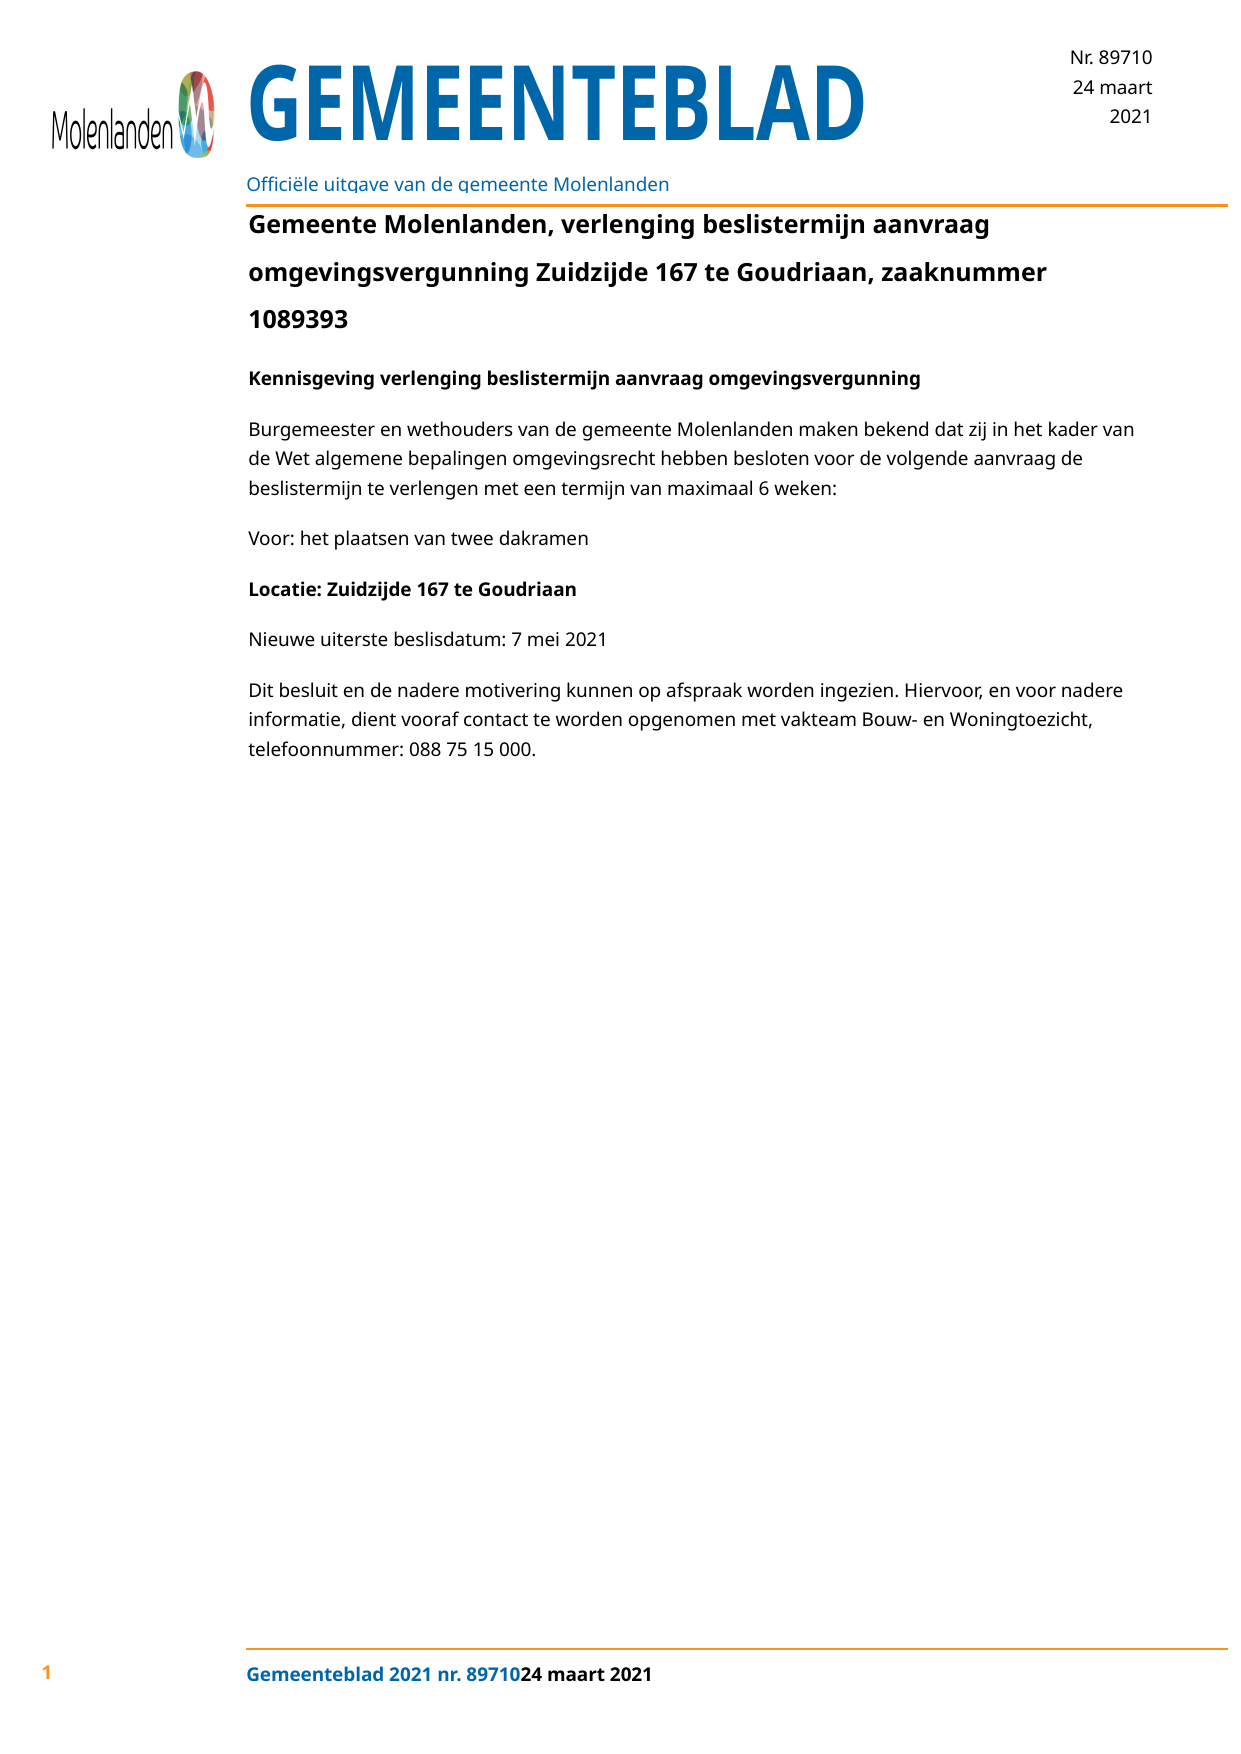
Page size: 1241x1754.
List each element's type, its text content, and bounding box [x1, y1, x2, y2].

text Nieuwe uiterste beslisdatum: 7 mei 2021 [248, 626, 1152, 652]
text Burgemeester en wethouders van de gemeente Molenlanden maken bekend dat zij in het kader van de Wet algemene bepalingen omgevingsrecht hebben besloten voor de volgende aanvraag de beslistermijn te verlengen met een termijn van maximaal 6 weken: [248, 416, 1152, 501]
text Voor: het plaatsen van twee dakramen [248, 526, 1152, 551]
text Gemeente Molenlanden, verlenging beslistermijn aanvraag omgevingsvergunning Zuidzijde 167 te Goudriaan, zaaknummer 1089393 [248, 207, 1152, 336]
text Locatie: Zuidzijde 167 te Goudriaan [248, 576, 1152, 602]
text Dit besluit en de nadere motivering kunnen op afspraak worden ingezien. Hiervoor, en voor nadere informatie, dient vooraf contact te worden opgenomen met vakteam Bouw- en Woningtoezicht, telefoonnummer: 088 75 15 000. [248, 677, 1152, 762]
text Kennisgeving verlenging beslistermijn aanvraag omgevingsvergunning [248, 366, 1152, 391]
picture [41, 47, 231, 172]
